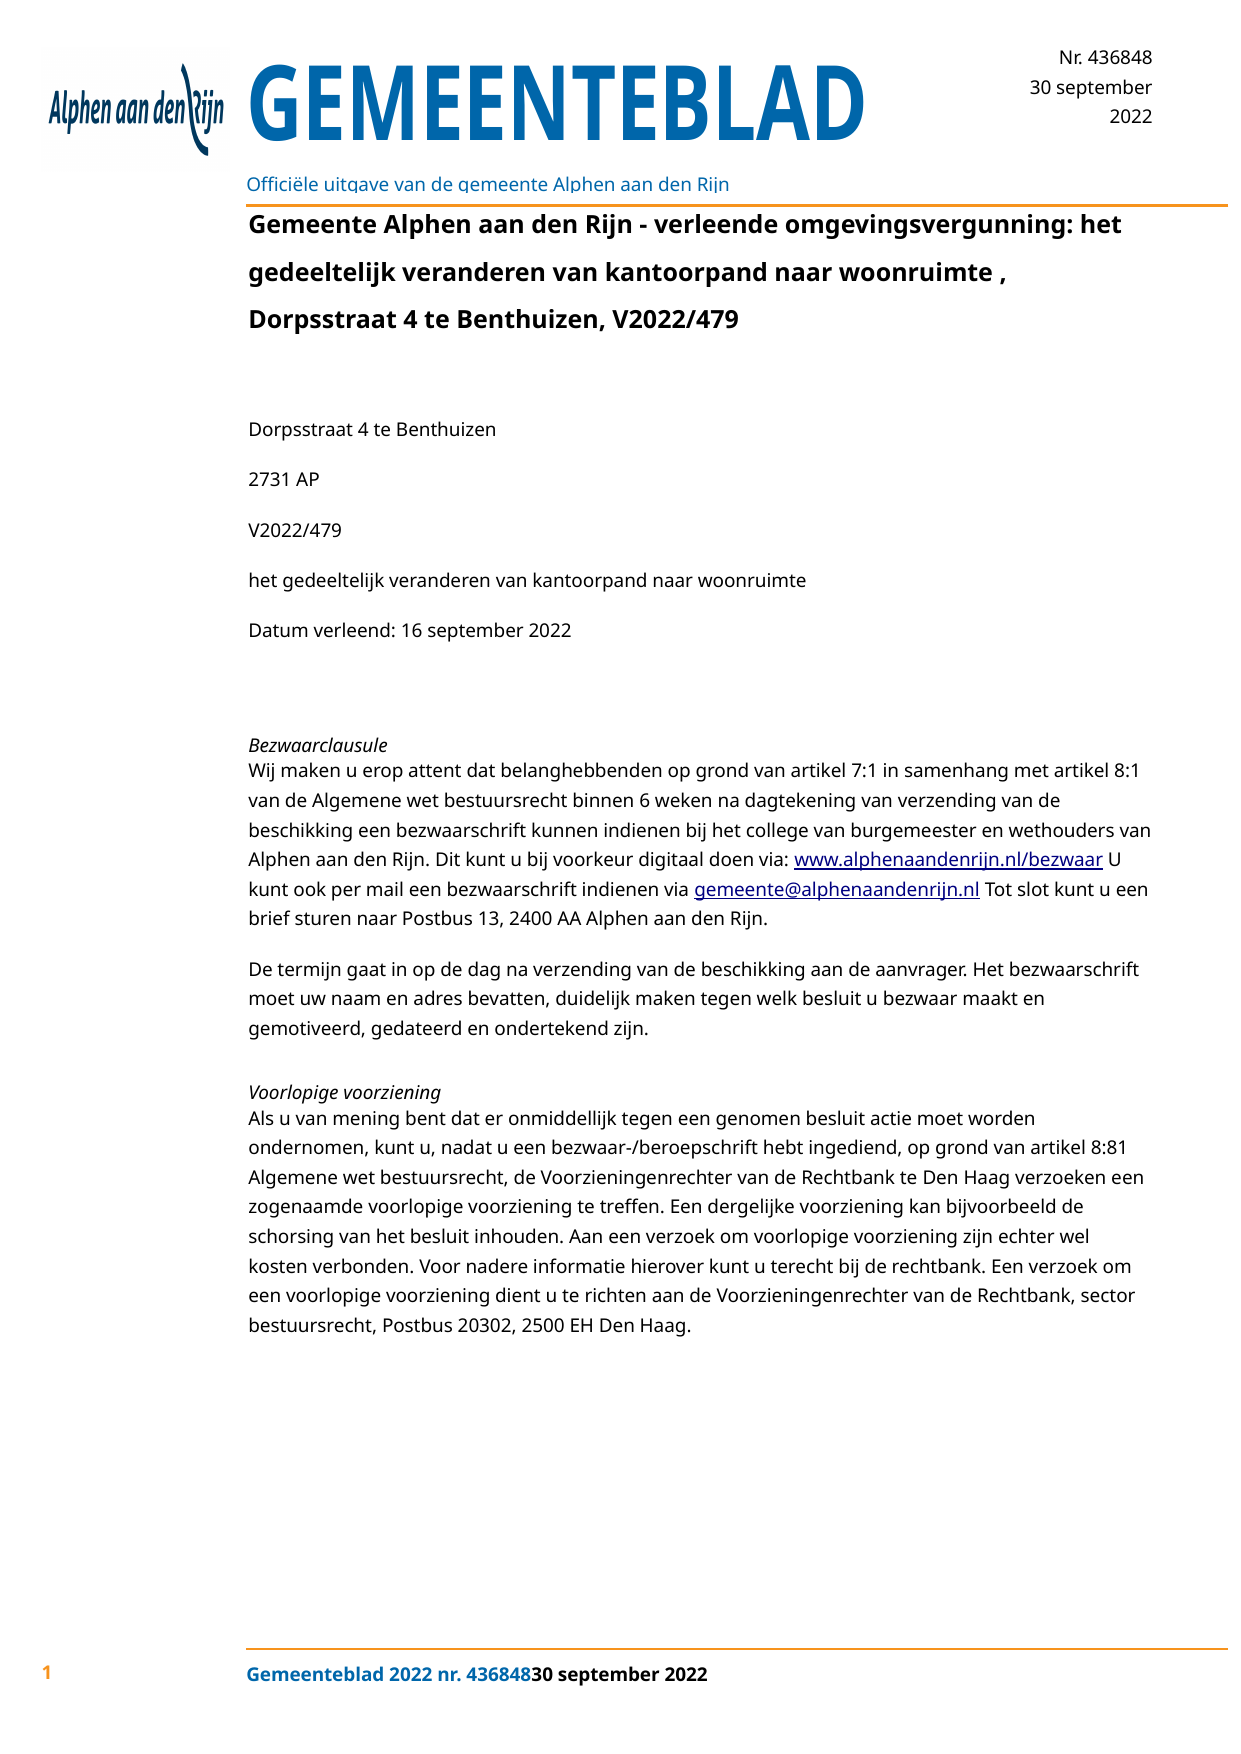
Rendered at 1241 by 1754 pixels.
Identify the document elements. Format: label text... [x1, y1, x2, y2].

text De termijn gaat in op de dag na verzending van de beschikking aan de aanvrager. Het bezwaarschrift moet uw naam en adres bevatten, duidelijk maken tegen welk besluit u bezwaar maakt en gemotiveerd, gedateerd en ondertekend zijn. [248, 956, 1152, 1041]
text Voorlopige voorziening [248, 1079, 1152, 1105]
picture [41, 47, 231, 172]
text 2731 AP [248, 466, 1152, 492]
text Gemeente Alphen aan den Rijn - verleende omgevingsvergunning: het gedeeltelijk veranderen van kantoorpand naar woonruimte , Dorpsstraat 4 te Benthuizen, V2022/479 [248, 207, 1152, 336]
text Dorpsstraat 4 te Benthuizen [248, 416, 1152, 442]
text het gedeeltelijk veranderen van kantoorpand naar woonruimte [248, 567, 1152, 593]
text Bezwaarclausule [248, 732, 1152, 758]
text Wij maken u erop attent dat belanghebbenden op grond van artikel 7:1 in samenhang met artikel 8:1 van de Algemene wet bestuursrecht binnen 6 weken na dagtekening van verzending van de beschikking een bezwaarschrift kunnen indienen bij het college van burgemeester en wethouders van Alphen aan den Rijn. Dit kunt u bij voorkeur digitaal doen via: www.alphenaandenrijn.nl/bezwaar U kunt ook per mail een bezwaarschrift indienen via gemeente@alphenaandenrijn.nl Tot slot kunt u een brief sturen naar Postbus 13, 2400 AA Alphen aan den Rijn. [248, 758, 1152, 931]
text V2022/479 [248, 517, 1152, 542]
text Datum verleend: 16 september 2022 [248, 618, 1152, 643]
text Als u van mening bent dat er onmiddellijk tegen een genomen besluit actie moet worden ondernomen, kunt u, nadat u een bezwaar-/beroepschrift hebt ingediend, op grond van artikel 8:81 Algemene wet bestuursrecht, de Voorzieningenrechter van de Rechtbank te Den Haag verzoeken een zogenaamde voorlopige voorziening te treffen. Een dergelijke voorziening kan bijvoorbeeld de schorsing van het besluit inhouden. Aan een verzoek om voorlopige voorziening zijn echter wel kosten verbonden. Voor nadere informatie hierover kunt u terecht bij de rechtbank. Een verzoek om een voorlopige voorziening dient u te richten aan de Voorzieningenrechter van de Rechtbank, sector bestuursrecht, Postbus 20302, 2500 EH Den Haag. [248, 1105, 1152, 1338]
